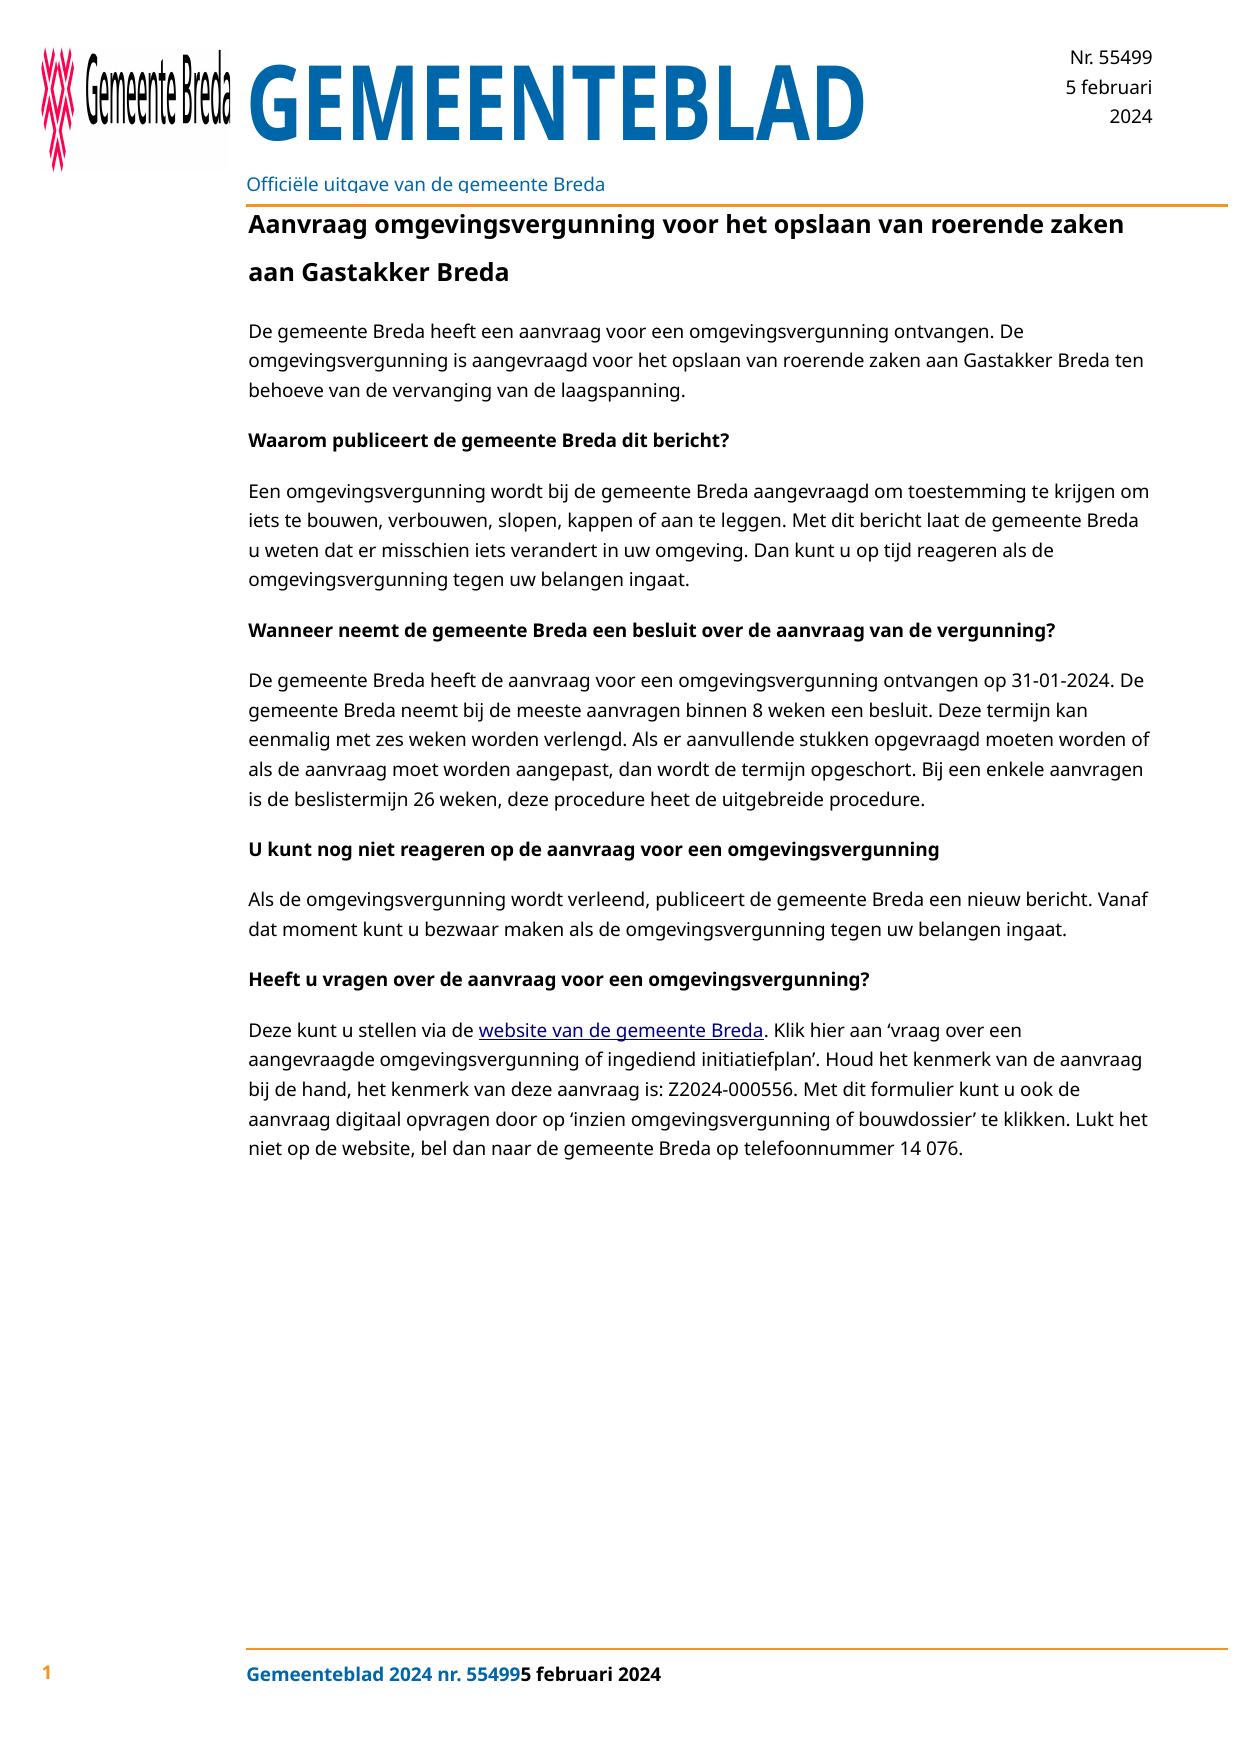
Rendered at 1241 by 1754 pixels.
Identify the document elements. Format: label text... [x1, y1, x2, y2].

text Als de omgevingsvergunning wordt verleend, publiceert de gemeente Breda een nieuw bericht. Vanaf dat moment kunt u bezwaar maken als de omgevingsvergunning tegen uw belangen ingaat. [248, 887, 1152, 942]
text U kunt nog niet reageren op de aanvraag voor een omgevingsvergunning [248, 836, 1152, 862]
text De gemeente Breda heeft een aanvraag voor een omgevingsvergunning ontvangen. De omgevingsvergunning is aangevraagd voor het opslaan van roerende zaken aan Gastakker Breda ten behoeve van de vervanging van de laagspanning. [248, 318, 1152, 403]
text Heeft u vragen over de aanvraag voor een omgevingsvergunning? [248, 967, 1152, 992]
text Wanneer neemt de gemeente Breda een besluit over de aanvraag van de vergunning? [248, 617, 1152, 643]
text Aanvraag omgevingsvergunning voor het opslaan van roerende zaken aan Gastakker Breda [248, 207, 1152, 288]
text Waarom publiceert de gemeente Breda dit bericht? [248, 427, 1152, 453]
picture [41, 47, 231, 172]
text Deze kunt u stellen via de website van de gemeente Breda. Klik hier aan ‘vraag over een aangevraagde omgevingsvergunning of ingediend initiatiefplan’. Houd het kenmerk van de aanvraag bij de hand, het kenmerk van deze aanvraag is: Z2024-000556. Met dit formulier kunt u ook de aanvraag digitaal opvragen door op ‘inzien omgevingsvergunning of bouwdossier’ te klikken. Lukt het niet op de website, bel dan naar de gemeente Breda op telefoonnummer 14 076. [248, 1017, 1152, 1161]
text De gemeente Breda heeft de aanvraag voor een omgevingsvergunning ontvangen op 31-01-2024. De gemeente Breda neemt bij de meeste aanvragen binnen 8 weken een besluit. Deze termijn kan eenmalig met zes weken worden verlengd. Als er aanvullende stukken opgevraagd moeten worden of als de aanvraag moet worden aangepast, dan wordt de termijn opgeschort. Bij een enkele aanvragen is de beslistermijn 26 weken, deze procedure heet de uitgebreide procedure. [248, 667, 1152, 812]
text Een omgevingsvergunning wordt bij de gemeente Breda aangevraagd om toestemming te krijgen om iets te bouwen, verbouwen, slopen, kappen of aan te leggen. Met dit bericht laat de gemeente Breda u weten dat er misschien iets verandert in uw omgeving. Dan kunt u op tijd reageren als de omgevingsvergunning tegen uw belangen ingaat. [248, 478, 1152, 592]
